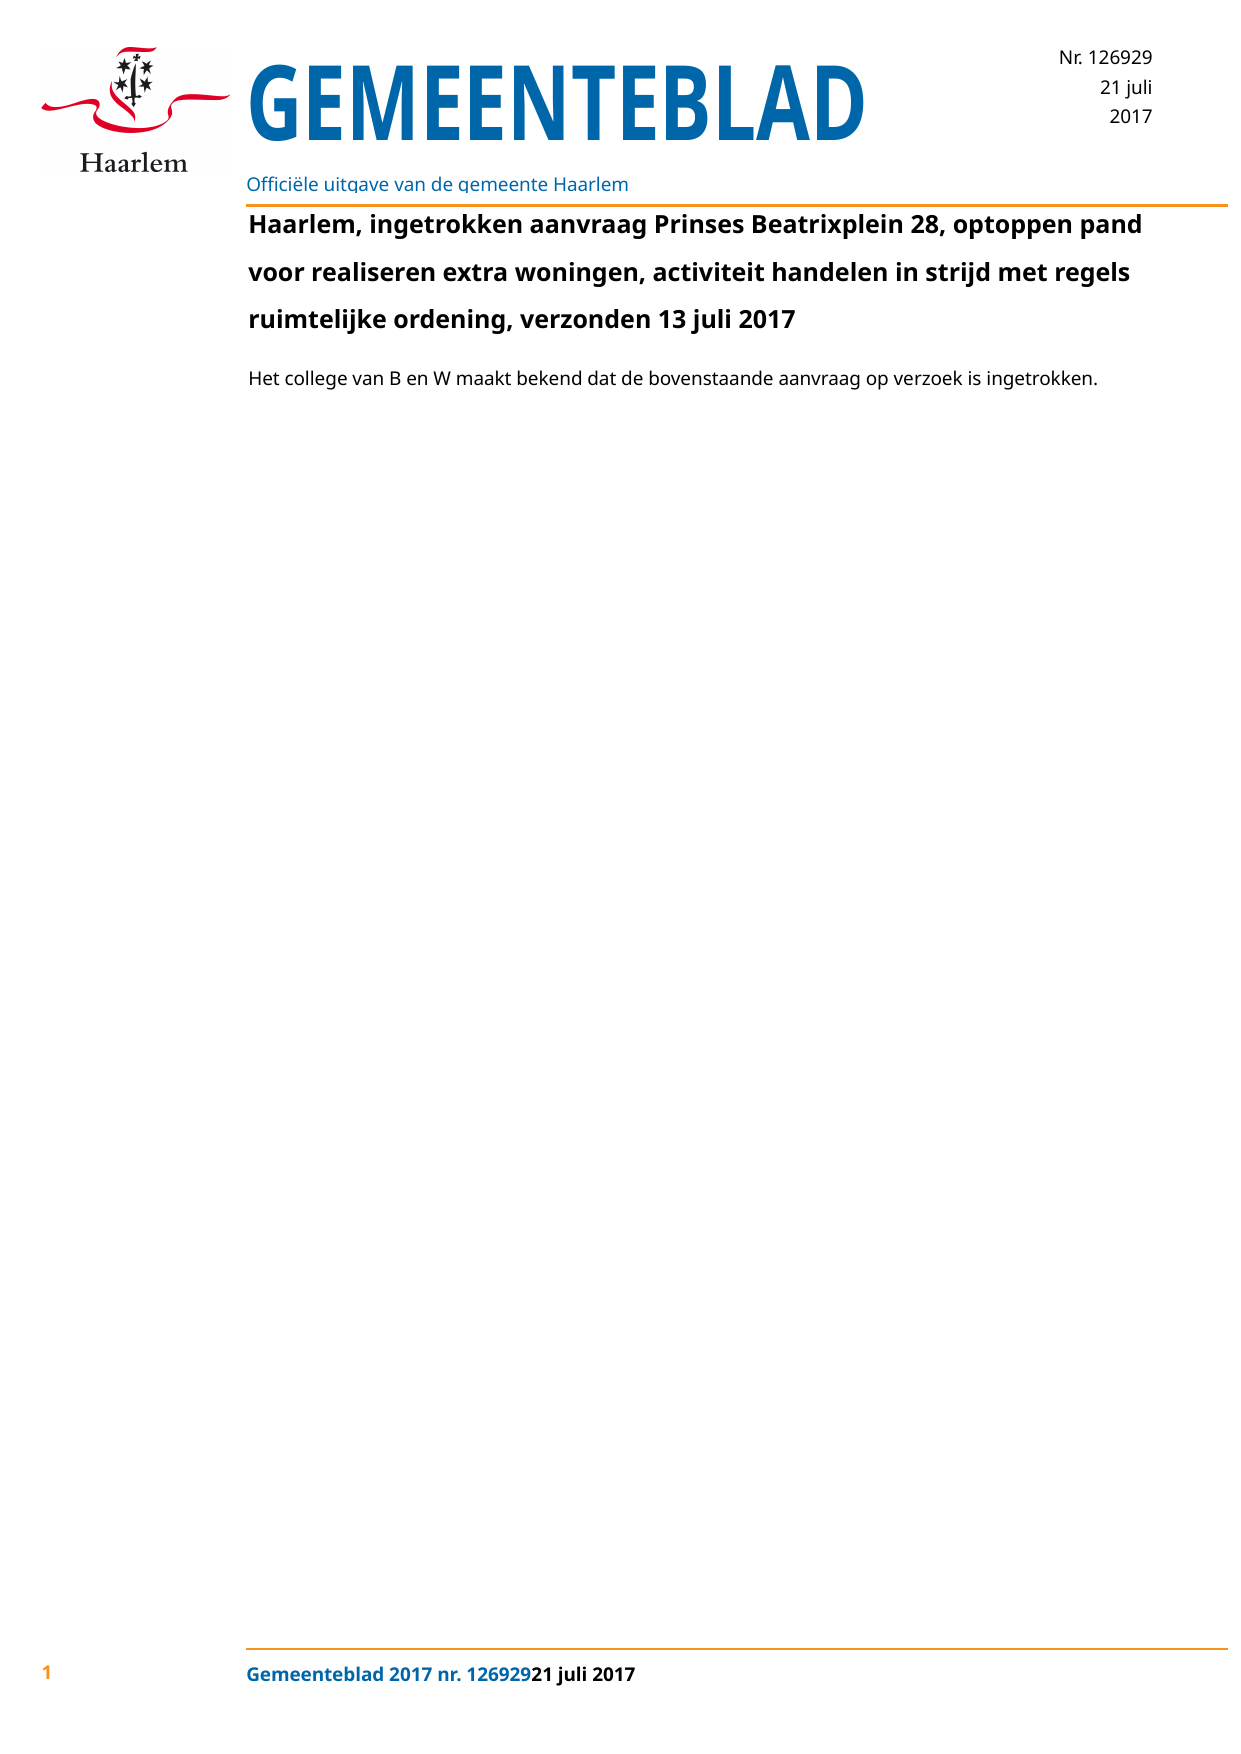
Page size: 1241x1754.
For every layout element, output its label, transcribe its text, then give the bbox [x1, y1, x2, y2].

picture [41, 47, 231, 172]
text Haarlem, ingetrokken aanvraag Prinses Beatrixplein 28, optoppen pand voor realiseren extra woningen, activiteit handelen in strijd met regels ruimtelijke ordening, verzonden 13 juli 2017 [248, 207, 1152, 336]
text Het college van B en W maakt bekend dat de bovenstaande aanvraag op verzoek is ingetrokken. [248, 366, 1152, 391]
